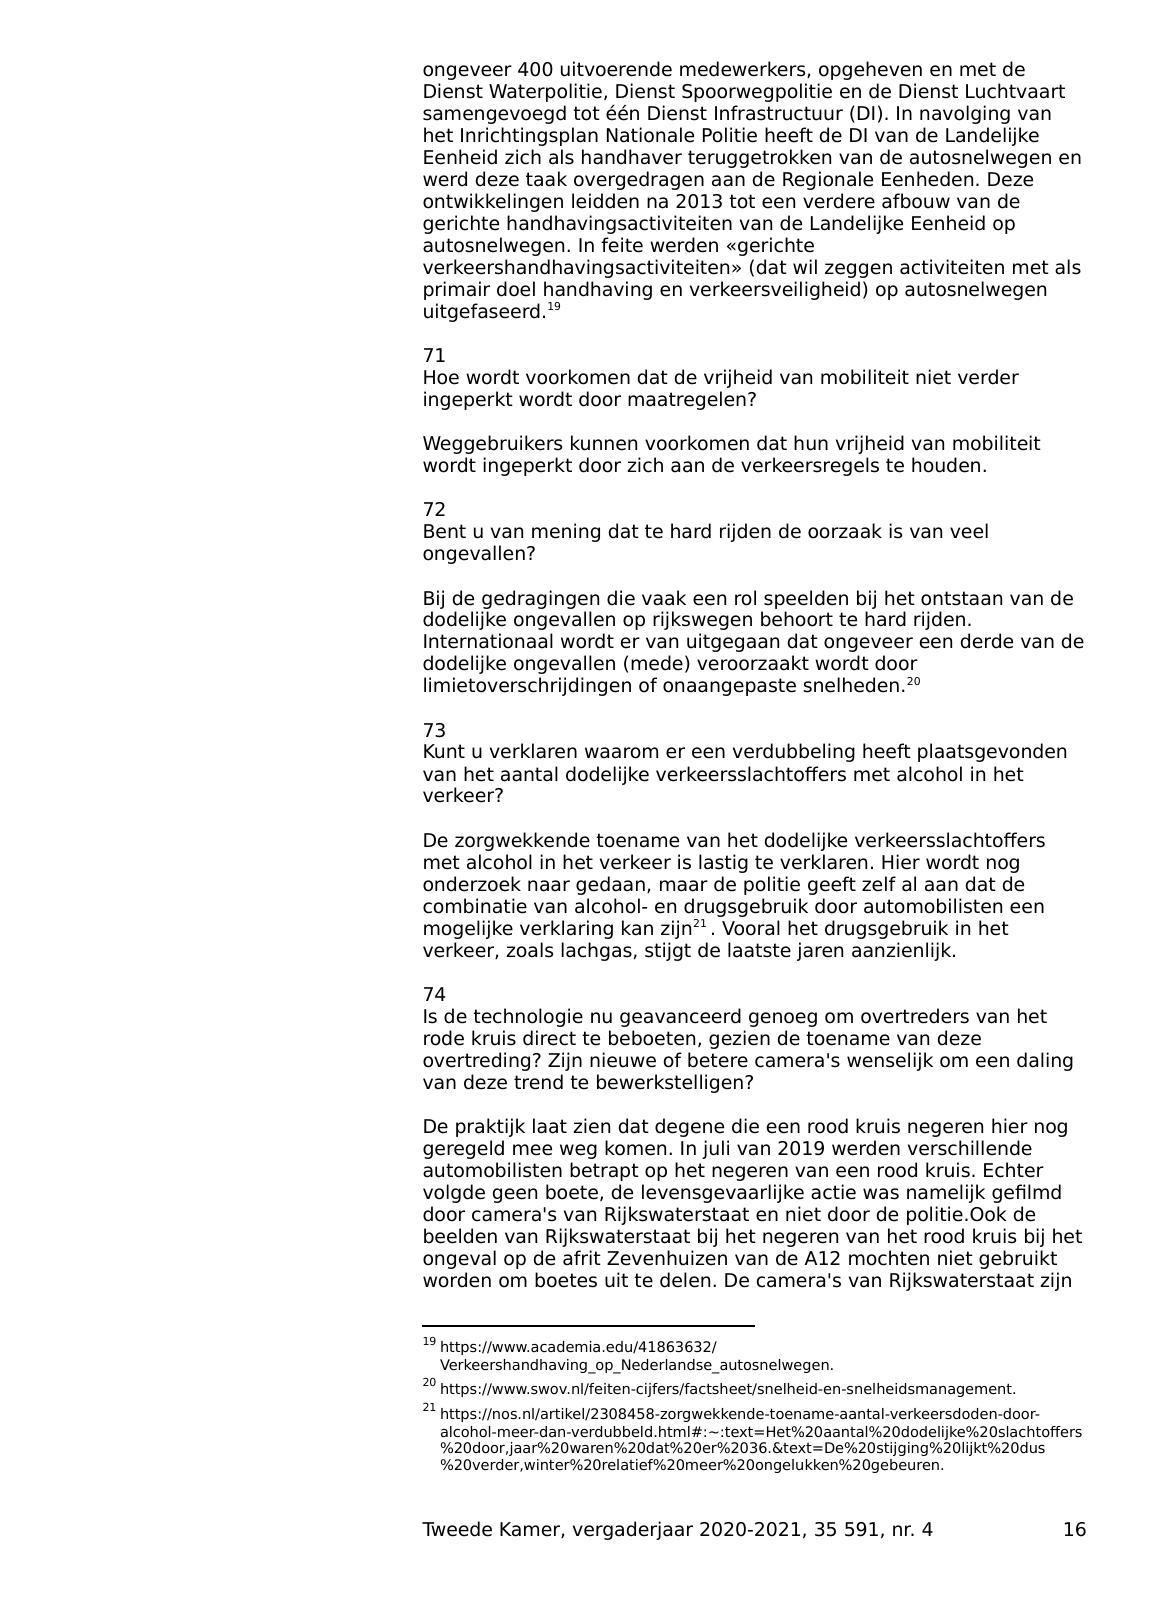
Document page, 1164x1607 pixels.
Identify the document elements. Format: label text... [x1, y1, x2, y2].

text Bent u van mening dat te hard rijden de oorzaak is van veel ongevallen? [422, 521, 1087, 565]
text De praktijk laat zien dat degene die een rood kruis negeren hier nog geregeld mee weg komen. In juli van 2019 werden verschillende automobilisten betrapt op het negeren van een rood kruis. Echter volgde geen boete, de levensgevaarlijke actie was namelijk gefilmd door camera's van Rijkswaterstaat en niet door de politie.Ook de beelden van Rijkswaterstaat bij het negeren van het rood kruis bij het ongeval op de afrit Zevenhuizen van de A12 mochten niet gebruikt worden om boetes uit te delen. De camera's van Rijkswaterstaat zijn [422, 1116, 1087, 1292]
text Hoe wordt voorkomen dat de vrijheid van mobiliteit niet verder ingeperkt wordt door maatregelen? [422, 367, 1087, 411]
text ongeveer 400 uitvoerende medewerkers, opgeheven en met de Dienst Waterpolitie, Dienst Spoorwegpolitie en de Dienst Luchtvaart samengevoegd tot één Dienst Infrastructuur (DI). In navolging van het Inrichtingsplan Nationale Politie heeft de DI van de Landelijke Eenheid zich als handhaver teruggetrokken van de autosnelwegen en werd deze taak overgedragen aan de Regionale Eenheden. Deze ontwikkelingen leidden na 2013 tot een verdere afbouw van de gerichte handhavingsactiviteiten van de Landelijke Eenheid op autosnelwegen. In feite werden «gerichte verkeershandhavingsactiviteiten» (dat wil zeggen activiteiten met als primair doel handhaving en verkeersveiligheid) op autosnelwegen uitgefaseerd. [422, 59, 1087, 323]
text Bij de gedragingen die vaak een rol speelden bij het ontstaan van de dodelijke ongevallen op rijkswegen behoort te hard rijden. Internationaal wordt er van uitgegaan dat ongeveer een derde van de dodelijke ongevallen (mede) veroorzaakt wordt door limietoverschrijdingen of onaangepaste snelheden. [422, 587, 1087, 697]
text Kunt u verklaren waarom er een verdubbeling heeft plaatsgevonden van het aantal dodelijke verkeersslachtoffers met alcohol in het verkeer? [422, 741, 1087, 807]
text Weggebruikers kunnen voorkomen dat hun vrijheid van mobiliteit wordt ingeperkt door zich aan de verkeersregels te houden. [422, 433, 1087, 477]
text 73 [422, 719, 1087, 741]
text Is de technologie nu geavanceerd genoeg om overtreders van het rode kruis direct te beboeten, gezien de toename van deze overtreding? Zijn nieuwe of betere camera's wenselijk om een daling van deze trend te bewerkstelligen? [422, 1006, 1087, 1093]
text https://nos.nl/artikel/2308458-zorgwekkende-toename-aantal-verkeersdoden-door-alcohol-meer-dan-verdubbeld.html#:~:text=Het%20aantal%20dodelijke%20slachtoffers%20door,jaar%20waren%20dat%20er%2036.&text=De%20stijging%20lijkt%20dus%20verder,winter%20relatief%20meer%20ongelukken%20gebeuren. [422, 1402, 1087, 1474]
text 71 [422, 345, 1087, 367]
text 72 [422, 499, 1087, 521]
text https://www.academia.edu/41863632/Verkeershandhaving_op_Nederlandse_autosnelwegen. [422, 1335, 1087, 1374]
text 74 [422, 984, 1087, 1006]
text De zorgwekkende toename van het dodelijke verkeersslachtoffers met alcohol in het verkeer is lastig te verklaren. Hier wordt nog onderzoek naar gedaan, maar de politie geeft zelf al aan dat de combinatie van alcohol- en drugsgebruik door automobilisten een mogelijke verklaring kan zijn. Vooral het drugsgebruik in het verkeer, zoals lachgas, stijgt de laatste jaren aanzienlijk. [422, 829, 1087, 961]
text https://www.swov.nl/feiten-cijfers/factsheet/snelheid-en-snelheidsmanagement. [422, 1377, 1087, 1399]
